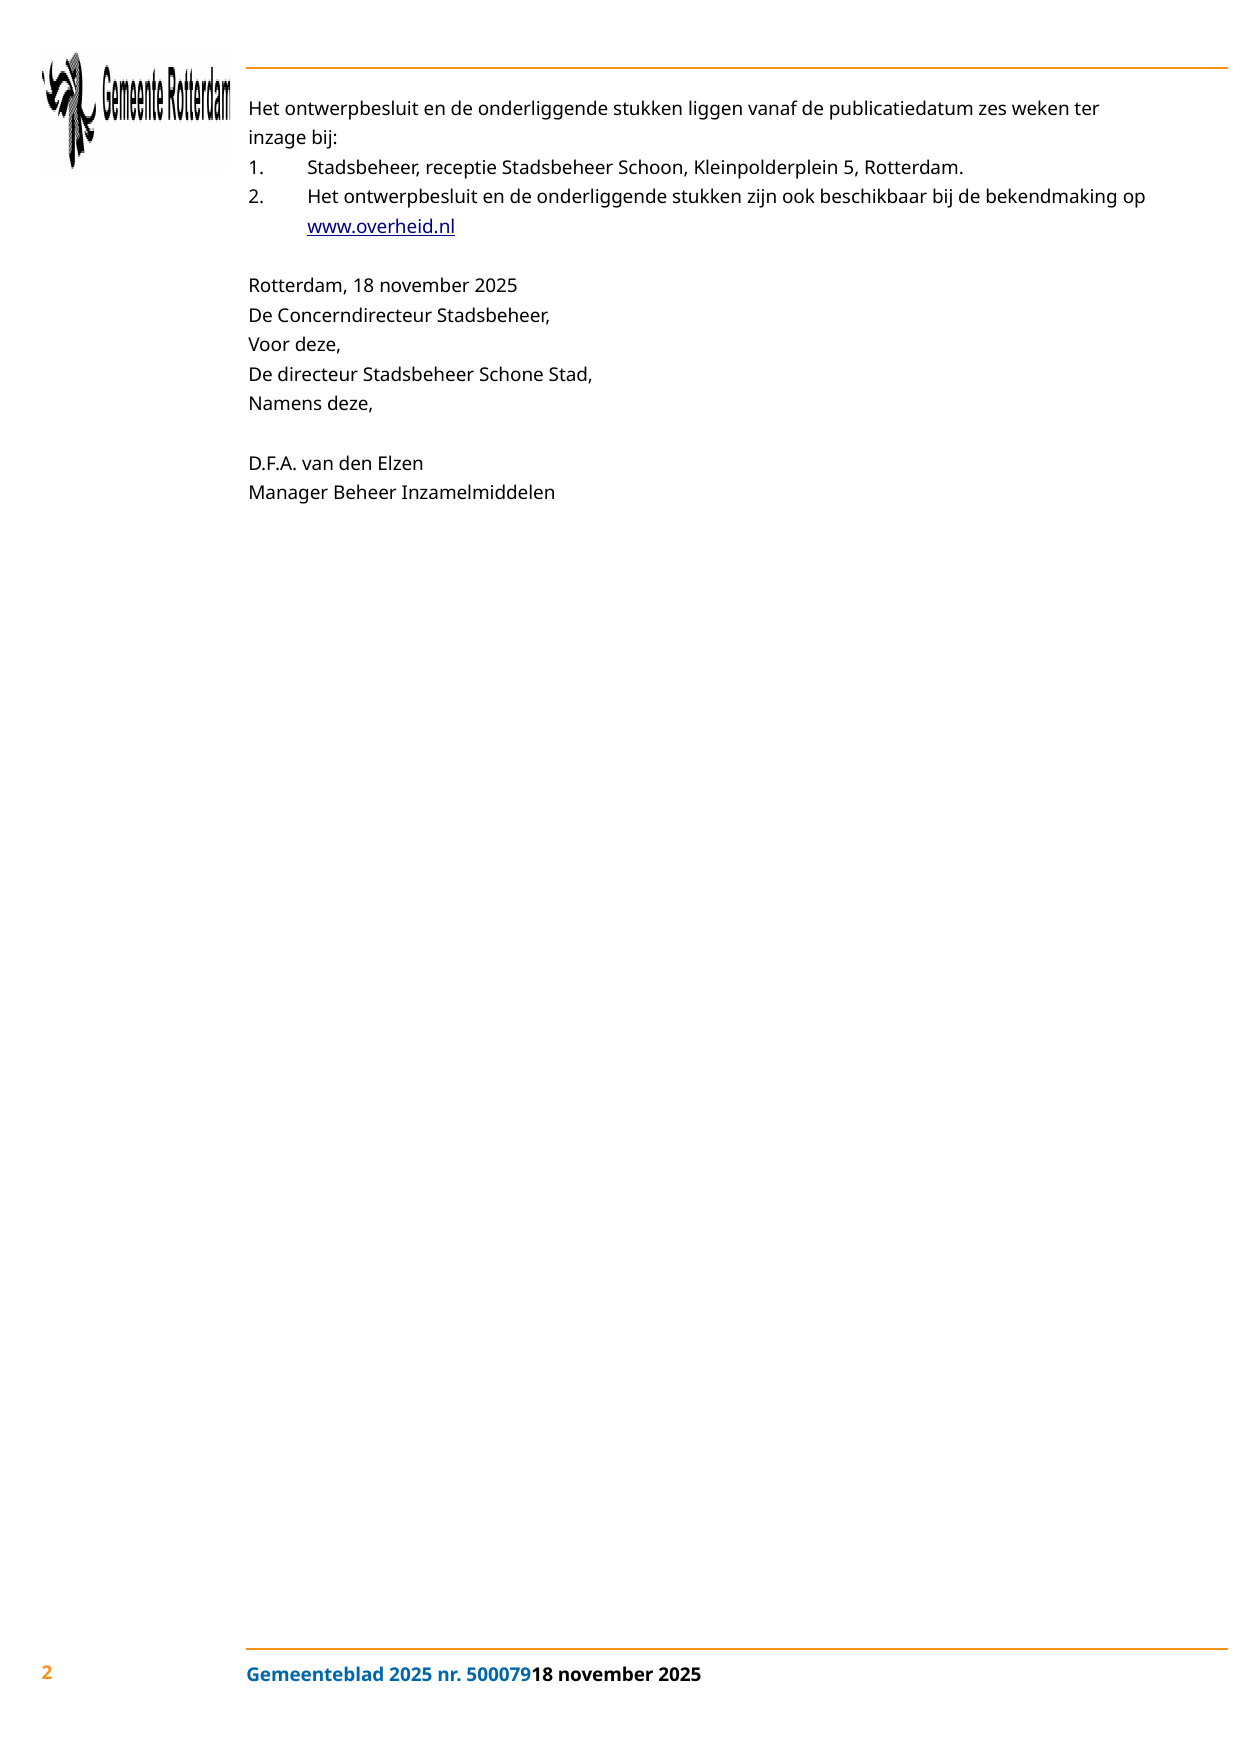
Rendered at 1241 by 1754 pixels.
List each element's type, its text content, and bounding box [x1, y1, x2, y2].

text Manager Beheer Inzamelmiddelen [248, 479, 1152, 505]
list Het ontwerpbesluit en de onderliggende stukken zijn ook beschikbaar bij de bekendmaking op www.overheid.nl [248, 183, 1152, 239]
text D.F.A. van den Elzen [248, 450, 1152, 476]
text Het ontwerpbesluit en de onderliggende stukken liggen vanaf de publicatiedatum zes weken ter inzage bij: [248, 95, 1152, 150]
text De Concerndirecteur Stadsbeheer, [248, 302, 1152, 328]
picture [41, 47, 231, 172]
text De directeur Stadsbeheer Schone Stad, [248, 361, 1152, 387]
text Voor deze, [248, 331, 1152, 357]
text Namens deze, [248, 391, 1152, 416]
list Stadsbeheer, receptie Stadsbeheer Schoon, Kleinpolderplein 5, Rotterdam. [248, 154, 1152, 180]
text Rotterdam, 18 november 2025 [248, 272, 1152, 298]
